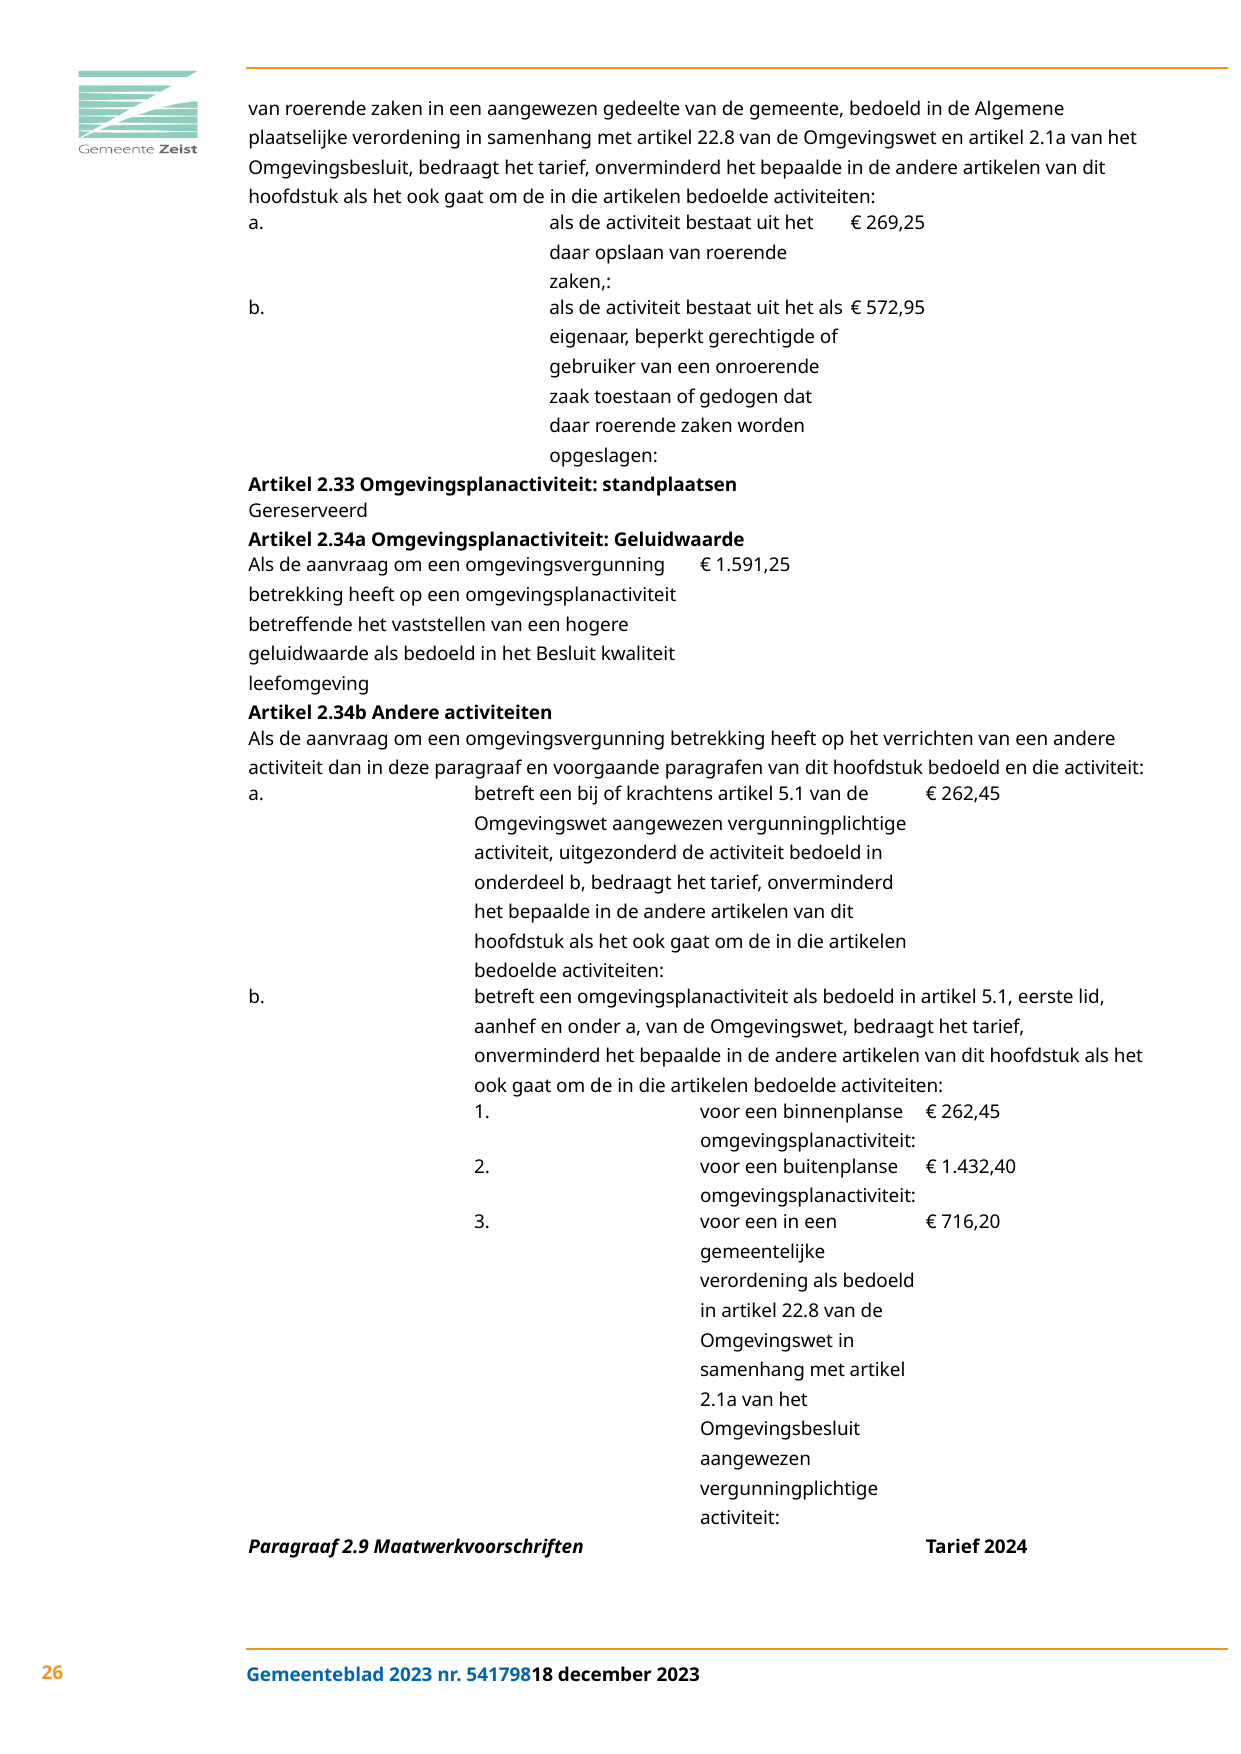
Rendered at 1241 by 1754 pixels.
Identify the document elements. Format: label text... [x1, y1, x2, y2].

table_cell € 262,45 [926, 780, 1152, 983]
table_cell a. [248, 209, 549, 294]
table_cell voor een binnenplanse omgevingsplanactiviteit: [700, 1098, 926, 1153]
table_cell € 269,25 [850, 209, 1152, 294]
table_cell voor een buitenplanse omgevingsplanactiviteit: [700, 1153, 926, 1208]
table_cell [248, 1153, 474, 1208]
table_cell € 1.432,40 [926, 1153, 1152, 1208]
table_cell € 1.591,25 [700, 552, 1152, 696]
table_cell a. [248, 780, 474, 983]
table_header Artikel 2.34a Omgevingsplanactiviteit: Geluidwaarde [248, 526, 1152, 552]
table_cell € 262,45 [926, 1098, 1152, 1153]
table_header Artikel 2.34b Andere activiteiten [248, 699, 1152, 725]
picture [41, 47, 231, 172]
table_header Tarief 2024 [926, 1533, 1152, 1589]
table_cell als de activiteit bestaat uit het als eigenaar, beperkt gerechtigde of gebruiker van een onroerende zaak toestaan of gedogen dat daar roerende zaken worden opgeslagen: [549, 294, 850, 468]
table_cell 1. [474, 1098, 700, 1153]
table_cell betreft een bij of krachtens artikel 5.1 van de Omgevingswet aangewezen vergunningplichtige activiteit, uitgezonderd de activiteit bedoeld in onderdeel b, bedraagt het tarief, onverminderd het bepaalde in de andere artikelen van dit hoofdstuk als het ook gaat om de in die artikelen bedoelde activiteiten: [474, 780, 926, 983]
table_cell 2. [474, 1153, 700, 1208]
table_cell b. [248, 983, 474, 1098]
table_header Paragraaf 2.9 Maatwerkvoorschriften [248, 1533, 926, 1589]
table_cell [248, 1209, 474, 1530]
table_cell als de activiteit bestaat uit het daar opslaan van roerende zaken,: [549, 209, 850, 294]
table_cell [248, 1098, 474, 1153]
table_cell van roerende zaken in een aangewezen gedeelte van de gemeente, bedoeld in de Algemene plaatselijke verordening in samenhang met artikel 22.8 van de Omgevingswet en artikel 2.1a van het Omgevingsbesluit, bedraagt het tarief, onverminderd het bepaalde in de andere artikelen van dit hoofdstuk als het ook gaat om de in die artikelen bedoelde activiteiten: [248, 95, 1152, 209]
table_cell € 572,95 [850, 294, 1152, 468]
table_cell b. [248, 294, 549, 468]
table_cell Als de aanvraag om een omgevingsvergunning betrekking heeft op het verrichten van een andere activiteit dan in deze paragraaf en voorgaande paragrafen van dit hoofdstuk bedoeld en die activiteit: [248, 725, 1152, 780]
table_cell 3. [474, 1209, 700, 1530]
table_cell betreft een omgevingsplanactiviteit als bedoeld in artikel 5.1, eerste lid, aanhef en onder a, van de Omgevingswet, bedraagt het tarief, onverminderd het bepaalde in de andere artikelen van dit hoofdstuk als het ook gaat om de in die artikelen bedoelde activiteiten: [474, 983, 1152, 1098]
table_cell Gereserveerd [248, 497, 1152, 523]
table_cell voor een in een gemeentelijke verordening als bedoeld in artikel 22.8 van de Omgevingswet in samenhang met artikel 2.1a van het Omgevingsbesluit aangewezen vergunningplichtige activiteit: [700, 1209, 926, 1530]
table_cell € 716,20 [926, 1209, 1152, 1530]
table_header Artikel 2.33 Omgevingsplanactiviteit: standplaatsen [248, 471, 1152, 497]
table_cell Als de aanvraag om een omgevingsvergunning betrekking heeft op een omgevingsplanactiviteit betreffende het vaststellen van een hogere geluidwaarde als bedoeld in het Besluit kwaliteit leefomgeving [248, 552, 700, 696]
